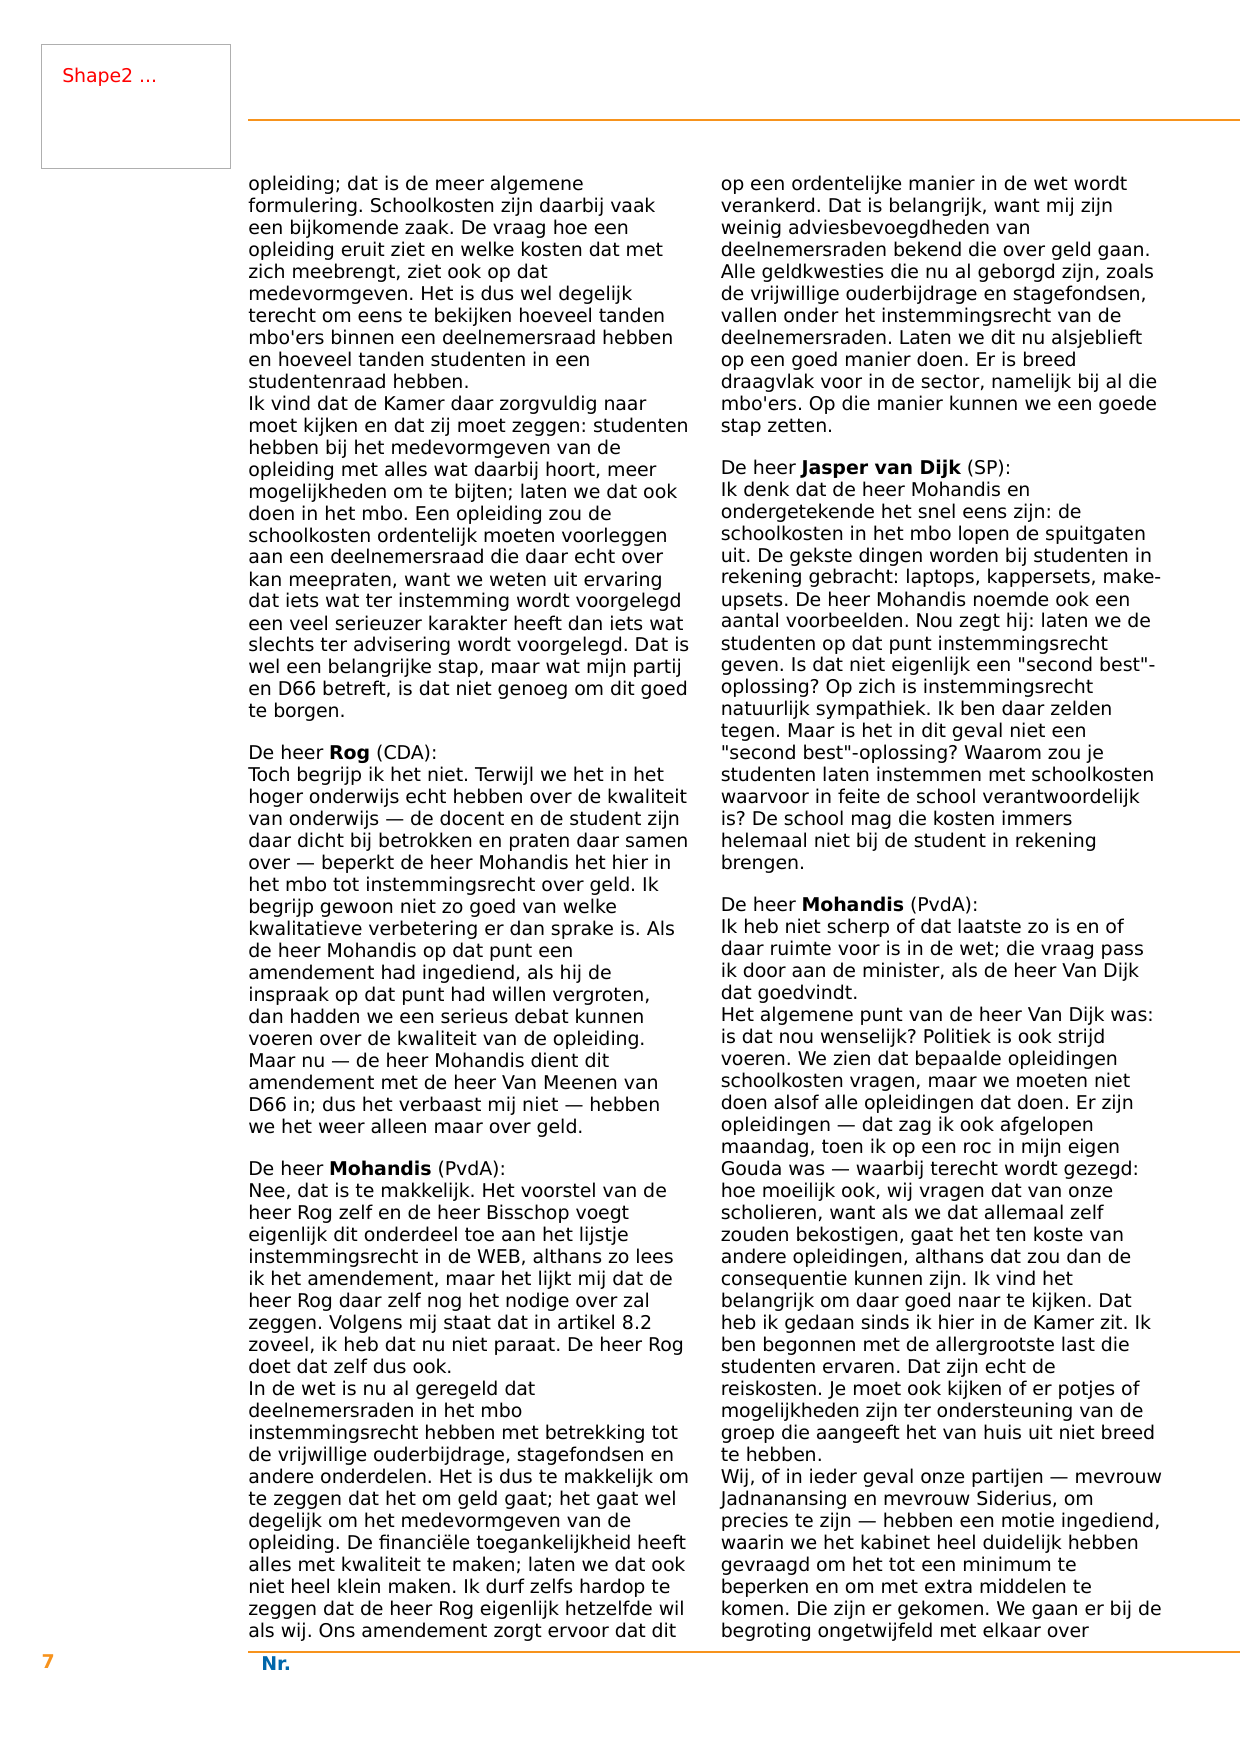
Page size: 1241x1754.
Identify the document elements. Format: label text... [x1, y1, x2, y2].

text op een ordentelijke manier in de wet wordt verankerd. Dat is belangrijk, want mij zijn weinig adviesbevoegdheden van deelnemersraden bekend die over geld gaan. Alle geldkwesties die nu al geborgd zijn, zoals de vrijwillige ouderbijdrage en stagefondsen, vallen onder het instemmingsrecht van de deelnemersraden. Laten we dit nu alsjeblieft op een goed manier doen. Er is breed draagvlak voor in de sector, namelijk bij al die mbo'ers. Op die manier kunnen we een goede stap zetten. [721, 173, 1163, 437]
text Toch begrijp ik het niet. Terwijl we het in het hoger onderwijs echt hebben over de kwaliteit van onderwijs — de docent en de student zijn daar dicht bij betrokken en praten daar samen over — beperkt de heer Mohandis het hier in het mbo tot instemmingsrecht over geld. Ik begrijp gewoon niet zo goed van welke kwalitatieve verbetering er dan sprake is. Als de heer Mohandis op dat punt een amendement had ingediend, als hij de inspraak op dat punt had willen vergroten, dan hadden we een serieus debat kunnen voeren over de kwaliteit van de opleiding. Maar nu — de heer Mohandis dient dit amendement met de heer Van Meenen van D66 in; dus het verbaast mij niet — hebben we het weer alleen maar over geld. [248, 764, 691, 1138]
text Nee, dat is te makkelijk. Het voorstel van de heer Rog zelf en de heer Bisschop voegt eigenlijk dit onderdeel toe aan het lijstje instemmingsrecht in de WEB, althans zo lees ik het amendement, maar het lijkt mij dat de heer Rog daar zelf nog het nodige over zal zeggen. Volgens mij staat dat in artikel 8.2 zoveel, ik heb dat nu niet paraat. De heer Rog doet dat zelf dus ook. [248, 1180, 691, 1378]
text Ik vind dat de Kamer daar zorgvuldig naar moet kijken en dat zij moet zeggen: studenten hebben bij het medevormgeven van de opleiding met alles wat daarbij hoort, meer mogelijkheden om te bijten; laten we dat ook doen in het mbo. Een opleiding zou de schoolkosten ordentelijk moeten voorleggen aan een deelnemersraad die daar echt over kan meepraten, want we weten uit ervaring dat iets wat ter instemming wordt voorgelegd een veel serieuzer karakter heeft dan iets wat slechts ter advisering wordt voorgelegd. Dat is wel een belangrijke stap, maar wat mijn partij en D66 betreft, is dat niet genoeg om dit goed te borgen. [248, 393, 691, 722]
text Ik denk dat de heer Mohandis en ondergetekende het snel eens zijn: de schoolkosten in het mbo lopen de spuitgaten uit. De gekste dingen worden bij studenten in rekening gebracht: laptops, kappersets, make-upsets. De heer Mohandis noemde ook een aantal voorbeelden. Nou zegt hij: laten we de studenten op dat punt instemmingsrecht geven. Is dat niet eigenlijk een "second best"-oplossing? Op zich is instemmingsrecht natuurlijk sympathiek. Ik ben daar zelden tegen. Maar is het in dit geval niet een "second best"-oplossing? Waarom zou je studenten laten instemmen met schoolkosten waarvoor in feite de school verantwoordelijk is? De school mag die kosten immers helemaal niet bij de student in rekening brengen. [721, 478, 1163, 874]
text Wij, of in ieder geval onze partijen — mevrouw Jadnanansing en mevrouw Siderius, om precies te zijn — hebben een motie ingediend, waarin we het kabinet heel duidelijk hebben gevraagd om het tot een minimum te beperken en om met extra middelen te komen. Die zijn er gekomen. We gaan er bij de begroting ongetwijfeld met elkaar over [721, 1466, 1163, 1641]
text In de wet is nu al geregeld dat deelnemersraden in het mbo instemmingsrecht hebben met betrekking tot de vrijwillige ouderbijdrage, stagefondsen en andere onderdelen. Het is dus te makkelijk om te zeggen dat het om geld gaat; het gaat wel degelijk om het medevormgeven van de opleiding. De financiële toegankelijkheid heeft alles met kwaliteit te maken; laten we dat ook niet heel klein maken. Ik durf zelfs hardop te zeggen dat de heer Rog eigenlijk hetzelfde wil als wij. Ons amendement zorgt ervoor dat dit [248, 1378, 691, 1641]
text Ik heb niet scherp of dat laatste zo is en of daar ruimte voor is in de wet; die vraag pass ik door aan de minister, als de heer Van Dijk dat goedvindt. [721, 916, 1163, 1004]
text De heer Mohandis (PvdA): [248, 1158, 691, 1180]
text De heer Jasper van Dijk (SP): [721, 457, 1163, 478]
text De heer Rog (CDA): [248, 742, 691, 764]
text De heer Mohandis (PvdA): [721, 894, 1163, 916]
text Het algemene punt van de heer Van Dijk was: is dat nou wenselijk? Politiek is ook strijd voeren. We zien dat bepaalde opleidingen schoolkosten vragen, maar we moeten niet doen alsof alle opleidingen dat doen. Er zijn opleidingen — dat zag ik ook afgelopen maandag, toen ik op een roc in mijn eigen Gouda was — waarbij terecht wordt gezegd: hoe moeilijk ook, wij vragen dat van onze scholieren, want als we dat allemaal zelf zouden bekostigen, gaat het ten koste van andere opleidingen, althans dat zou dan de consequentie kunnen zijn. Ik vind het belangrijk om daar goed naar te kijken. Dat heb ik gedaan sinds ik hier in de Kamer zit. Ik ben begonnen met de allergrootste last die studenten ervaren. Dat zijn echt de reiskosten. Je moet ook kijken of er potjes of mogelijkheden zijn ter ondersteuning van de groep die aangeeft het van huis uit niet breed te hebben. [721, 1004, 1163, 1466]
text opleiding; dat is de meer algemene formulering. Schoolkosten zijn daarbij vaak een bijkomende zaak. De vraag hoe een opleiding eruit ziet en welke kosten dat met zich meebrengt, ziet ook op dat medevormgeven. Het is dus wel degelijk terecht om eens te bekijken hoeveel tanden mbo'ers binnen een deelnemersraad hebben en hoeveel tanden studenten in een studentenraad hebben. [248, 173, 691, 393]
